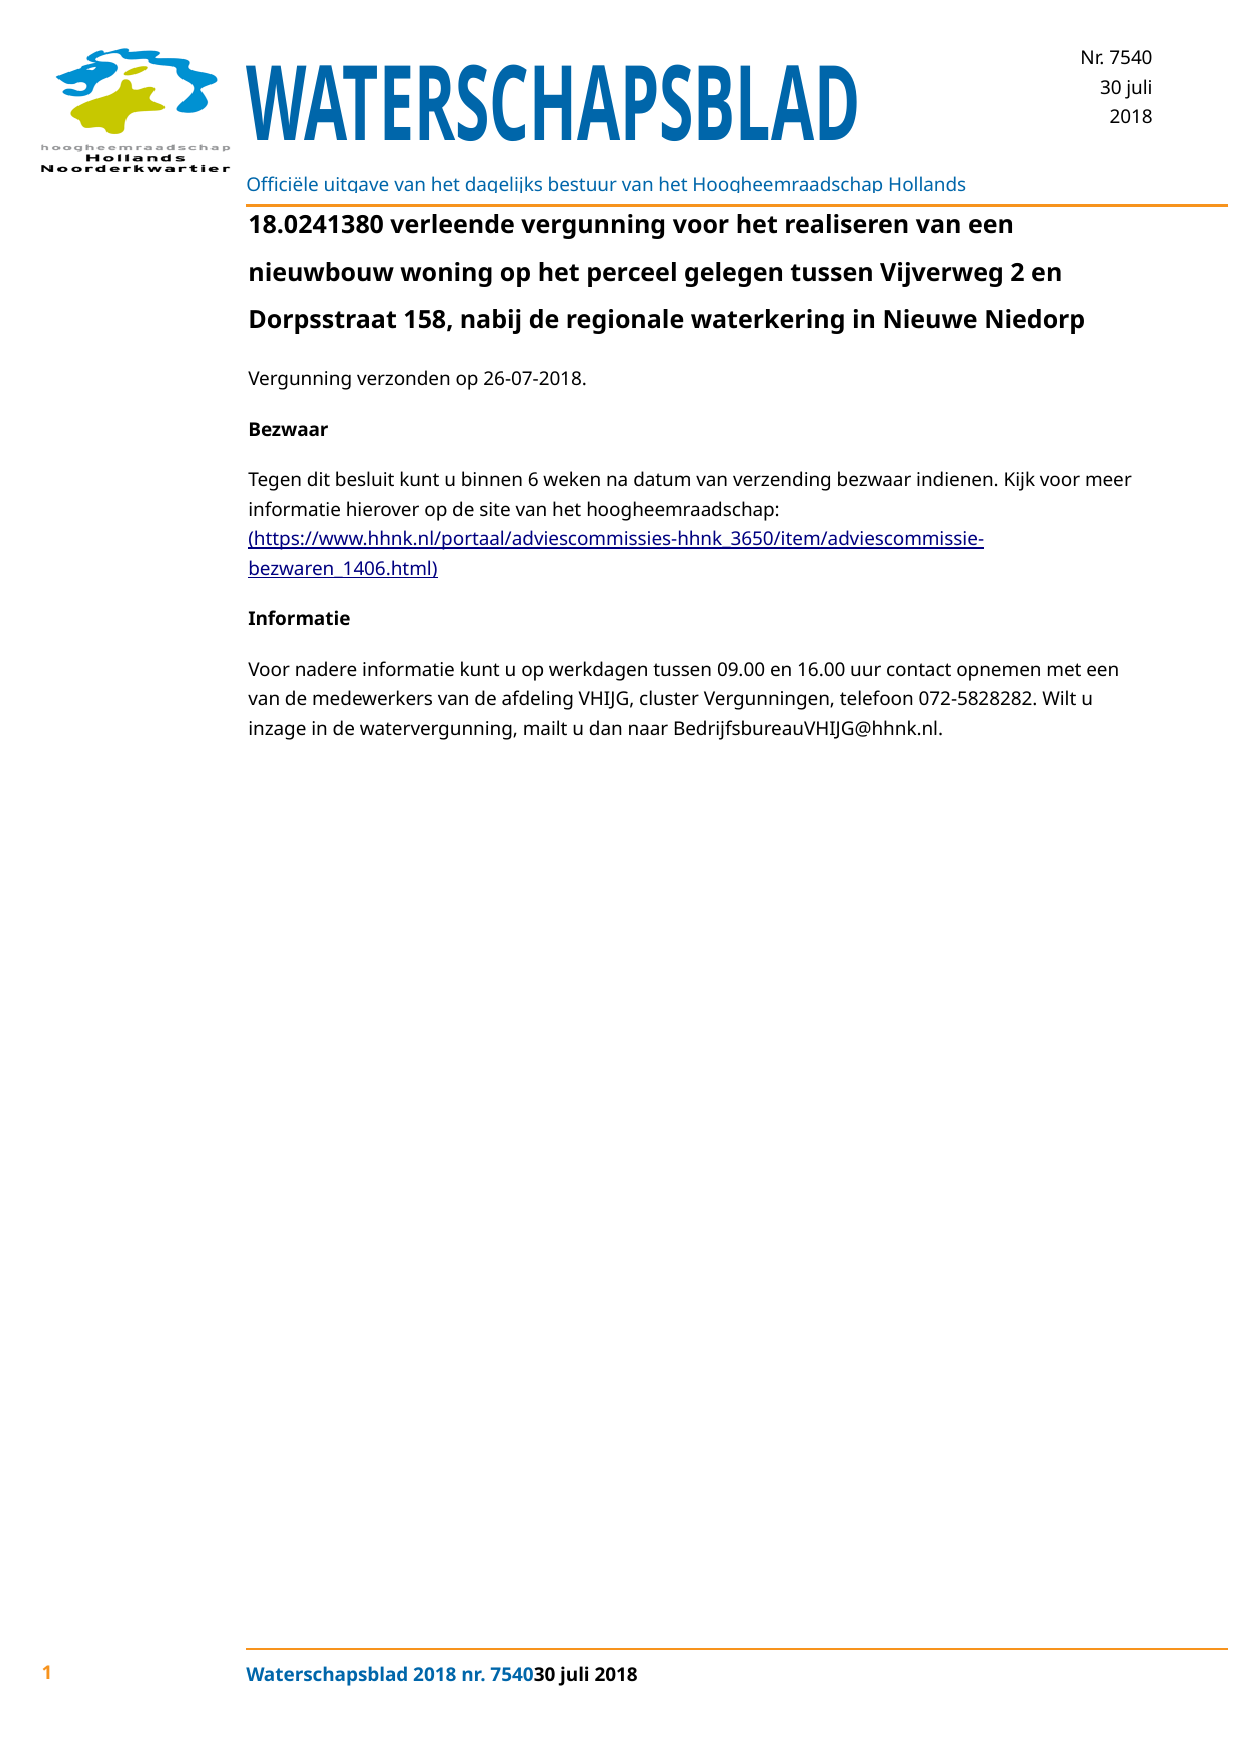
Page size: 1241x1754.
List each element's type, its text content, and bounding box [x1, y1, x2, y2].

picture [41, 47, 231, 172]
text Informatie [248, 606, 1152, 631]
text Voor nadere informatie kunt u op werkdagen tussen 09.00 en 16.00 uur contact opnemen met een van de medewerkers van de afdeling VHIJG, cluster Vergunningen, telefoon 072-5828282. Wilt u inzage in de watervergunning, mailt u dan naar BedrijfsbureauVHIJG@hhnk.nl. [248, 656, 1152, 741]
text Tegen dit besluit kunt u binnen 6 weken na datum van verzending bezwaar indienen. Kijk voor meer informatie hierover op de site van het hoogheemraadschap: (https://www.hhnk.nl/portaal/adviescommissies-hhnk_3650/item/adviescommissie-bezwaren_1406.html) [248, 466, 1152, 581]
text 18.0241380 verleende vergunning voor het realiseren van een nieuwbouw woning op het perceel gelegen tussen Vijverweg 2 en Dorpsstraat 158, nabij de regionale waterkering in Nieuwe Niedorp [248, 207, 1152, 336]
text Vergunning verzonden op 26-07-2018. [248, 366, 1152, 391]
text Bezwaar [248, 416, 1152, 442]
